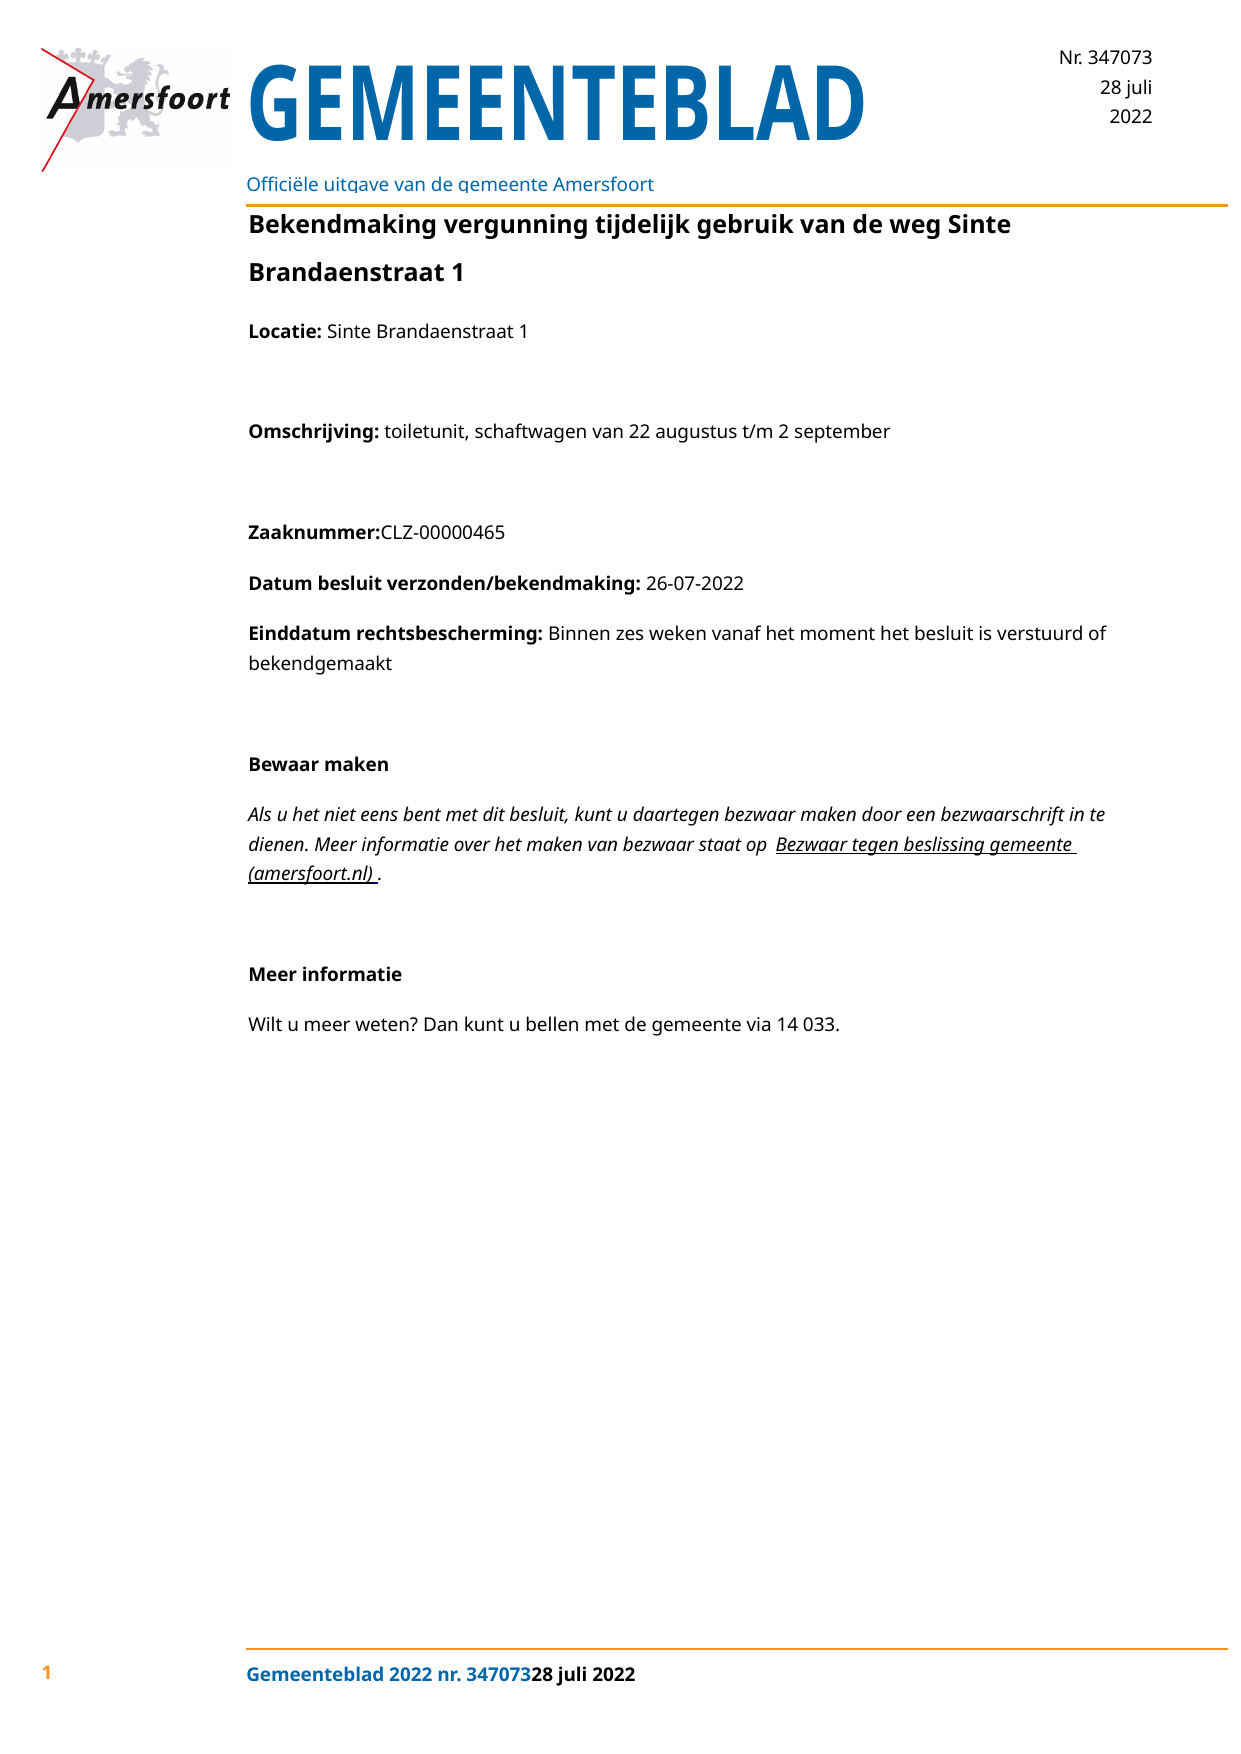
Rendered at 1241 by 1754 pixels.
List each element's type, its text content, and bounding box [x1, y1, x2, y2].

text Zaaknummer:CLZ-00000465 [248, 519, 1152, 545]
picture [41, 47, 231, 172]
text Datum besluit verzonden/bekendmaking: 26-07-2022 [248, 570, 1152, 596]
text Einddatum rechtsbescherming: Binnen zes weken vanaf het moment het besluit is verstuurd of bekendgemaakt [248, 620, 1152, 676]
text Wilt u meer weten? Dan kunt u bellen met de gemeente via 14 033. [248, 1012, 1152, 1037]
text Bewaar maken [248, 751, 1152, 777]
text Als u het niet eens bent met dit besluit, kunt u daartegen bezwaar maken door een bezwaarschrift in te dienen. Meer informatie over het maken van bezwaar staat op Bezwaar tegen beslissing gemeente (amersfoort.nl) . [248, 801, 1152, 886]
text Bekendmaking vergunning tijdelijk gebruik van de weg Sinte Brandaenstraat 1 [248, 207, 1152, 288]
text Meer informatie [248, 961, 1152, 987]
text Omschrijving: toiletunit, schaftwagen van 22 augustus t/m 2 september [248, 419, 1152, 444]
text Locatie: Sinte Brandaenstraat 1 [248, 318, 1152, 344]
